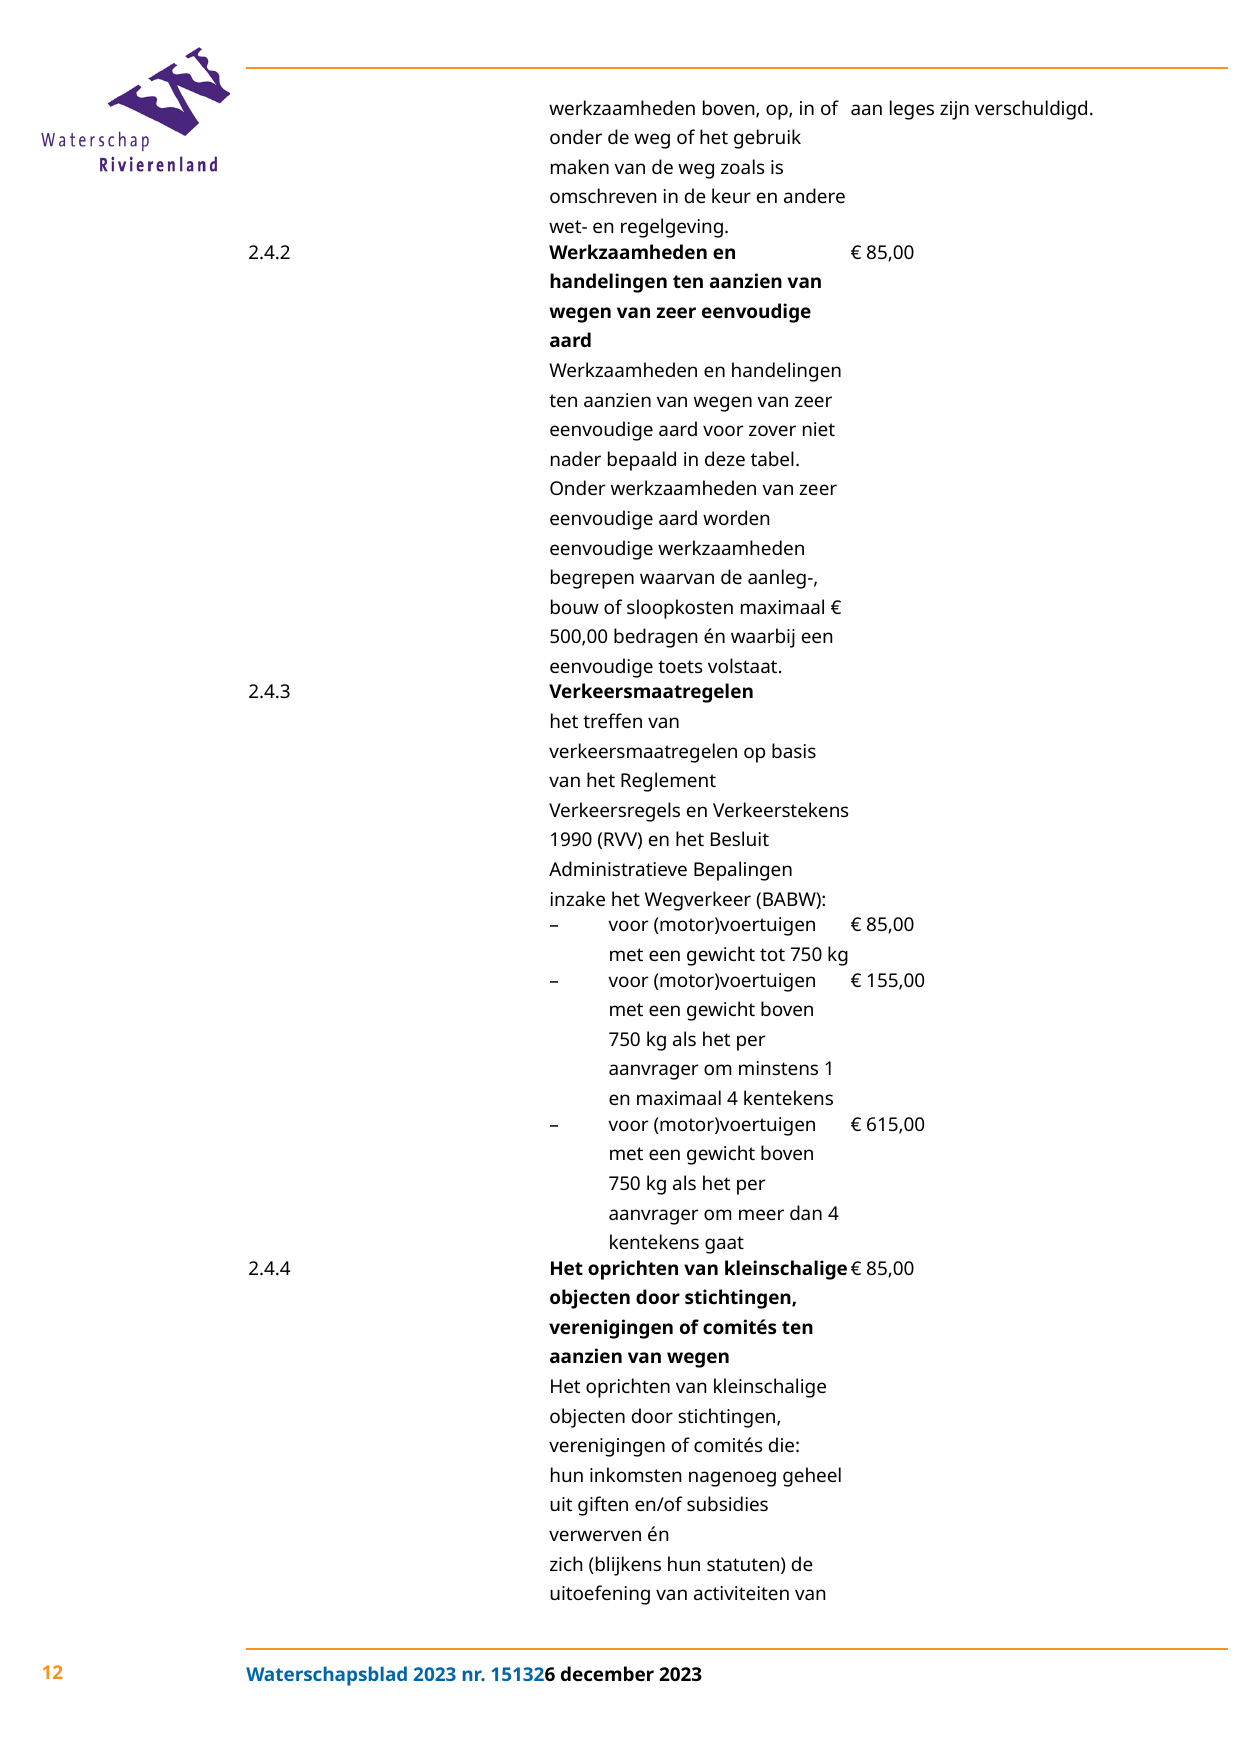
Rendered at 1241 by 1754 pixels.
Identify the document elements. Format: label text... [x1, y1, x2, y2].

table_cell Verkeersmaatregelen het treffen van verkeersmaatregelen op basis van het Reglement Verkeersregels en Verkeerstekens 1990 (RVV) en het Besluit Administratieve Bepalingen inzake het Wegverkeer (BABW): [549, 679, 850, 912]
picture [41, 47, 231, 172]
table_cell voor (motor)voertuigen met een gewicht boven 750 kg als het per aanvrager om minstens 1 en maximaal 4 kentekens [549, 967, 850, 1111]
table_cell € 85,00 [850, 1255, 1152, 1606]
table_cell Werkzaamheden en handelingen ten aanzien van wegen van zeer eenvoudige aard Werkzaamheden en handelingen ten aanzien van wegen van zeer eenvoudige aard voor zover niet nader bepaald in deze tabel. Onder werkzaamheden van zeer eenvoudige aard worden eenvoudige werkzaamheden begrepen waarvan de aanleg-, bouw of sloopkosten maximaal € 500,00 bedragen én waarbij een eenvoudige toets volstaat. [549, 239, 850, 679]
table_cell [248, 967, 549, 1111]
table_cell aan leges zijn verschuldigd. [850, 95, 1152, 239]
table_cell € 155,00 [850, 967, 1152, 1111]
table_cell 2.4.4 [248, 1255, 549, 1606]
table_cell voor (motor)voertuigen met een gewicht boven 750 kg als het per aanvrager om meer dan 4 kentekens gaat [549, 1111, 850, 1255]
table_cell € 85,00 [850, 912, 1152, 967]
table_cell 2.4.3 [248, 679, 549, 912]
table_cell voor (motor)voertuigen met een gewicht tot 750 kg [549, 912, 850, 967]
table_cell [850, 679, 1152, 912]
table_cell [248, 1111, 549, 1255]
table_cell werkzaamheden boven, op, in of onder de weg of het gebruik maken van de weg zoals is omschreven in de keur en andere wet- en regelgeving. [549, 95, 850, 239]
table_cell € 85,00 [850, 239, 1152, 679]
table_cell [248, 95, 549, 239]
table_cell 2.4.2 [248, 239, 549, 679]
table_cell [248, 912, 549, 967]
table_cell € 615,00 [850, 1111, 1152, 1255]
table_cell Het oprichten van kleinschalige objecten door stichtingen, verenigingen of comités ten aanzien van wegen Het oprichten van kleinschalige objecten door stichtingen, verenigingen of comités die: hun inkomsten nagenoeg geheel uit giften en/of subsidies verwerven én zich (blijkens hun statuten) de uitoefening van activiteiten van [549, 1255, 850, 1606]
